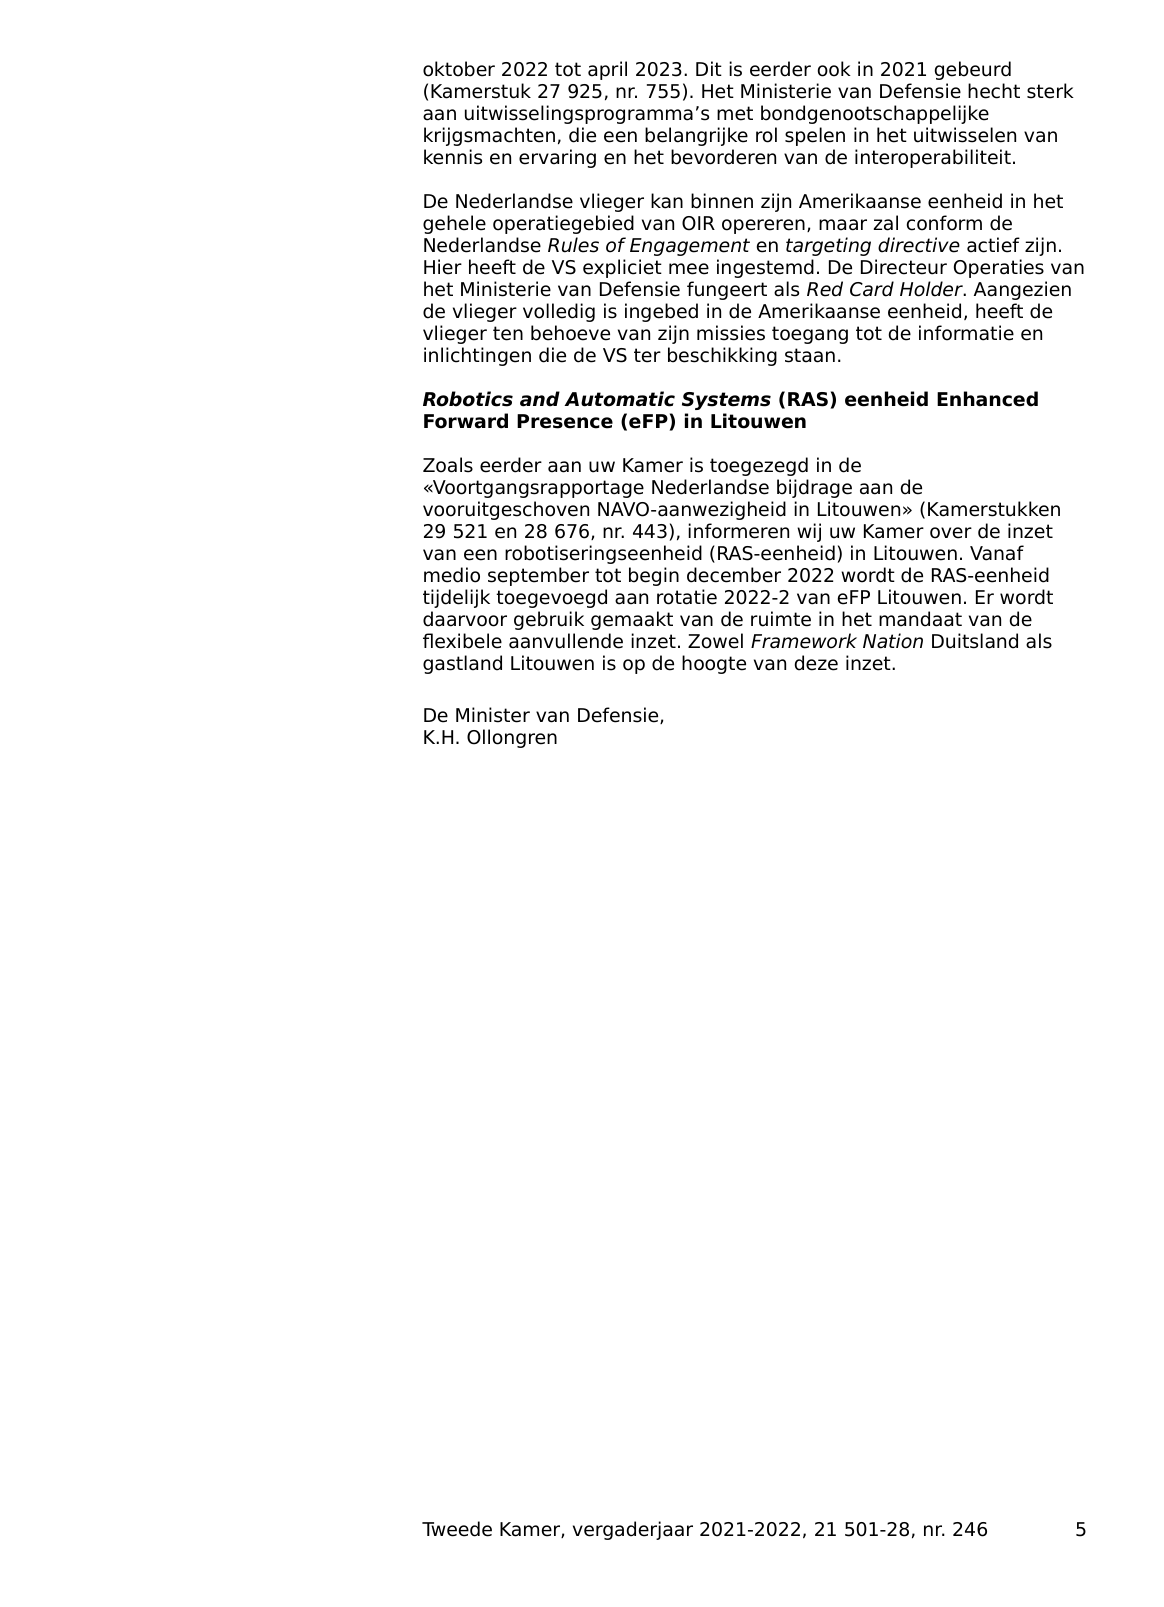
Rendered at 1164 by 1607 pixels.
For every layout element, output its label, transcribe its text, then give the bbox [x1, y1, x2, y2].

text De Nederlandse vlieger kan binnen zijn Amerikaanse eenheid in het gehele operatiegebied van OIR opereren, maar zal conform de Nederlandse Rules of Engagement en targeting directive actief zijn. Hier heeft de VS expliciet mee ingestemd. De Directeur Operaties van het Ministerie van Defensie fungeert als Red Card Holder. Aangezien de vlieger volledig is ingebed in de Amerikaanse eenheid, heeft de vlieger ten behoeve van zijn missies toegang tot de informatie en inlichtingen die de VS ter beschikking staan. [422, 191, 1087, 367]
subtitle Robotics and Automatic Systems (RAS) eenheid Enhanced Forward Presence (eFP) in Litouwen [422, 389, 1087, 433]
text De Minister van Defensie, K.H. Ollongren [422, 705, 1087, 749]
text Zoals eerder aan uw Kamer is toegezegd in de «Voortgangsrapportage Nederlandse bijdrage aan de vooruitgeschoven NAVO-aanwezigheid in Litouwen» (Kamerstukken 29 521 en 28 676, nr. 443), informeren wij uw Kamer over de inzet van een robotiseringseenheid (RAS-eenheid) in Litouwen. Vanaf medio september tot begin december 2022 wordt de RAS-eenheid tijdelijk toegevoegd aan rotatie 2022-2 van eFP Litouwen. Er wordt daarvoor gebruik gemaakt van de ruimte in het mandaat van de flexibele aanvullende inzet. Zowel Framework Nation Duitsland als gastland Litouwen is op de hoogte van deze inzet. [422, 455, 1087, 675]
text oktober 2022 tot april 2023. Dit is eerder ook in 2021 gebeurd (Kamerstuk 27 925, nr. 755). Het Ministerie van Defensie hecht sterk aan uitwisselingsprogramma’s met bondgenootschappelijke krijgsmachten, die een belangrijke rol spelen in het uitwisselen van kennis en ervaring en het bevorderen van de interoperabiliteit. [422, 59, 1087, 169]
